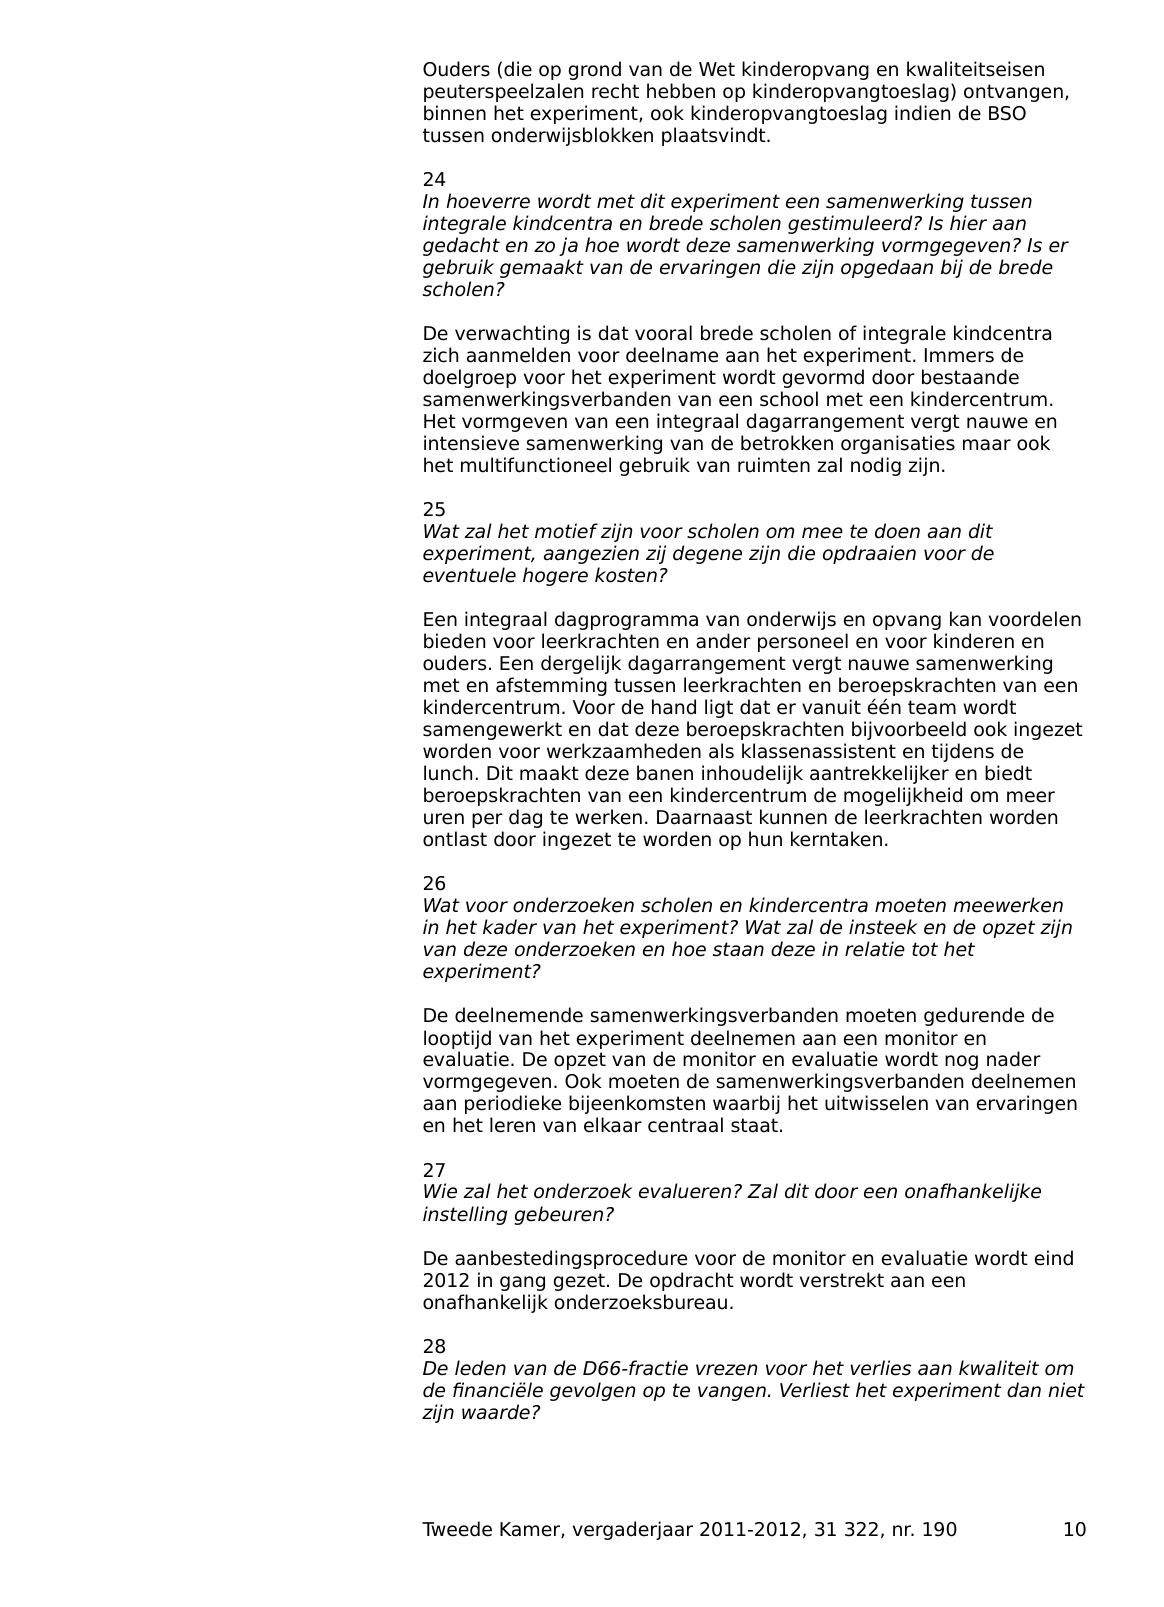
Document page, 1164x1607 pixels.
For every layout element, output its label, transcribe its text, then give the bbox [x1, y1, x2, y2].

text Wie zal het onderzoek evalueren? Zal dit door een onafhankelijke instelling gebeuren? [422, 1181, 1087, 1225]
text In hoeverre wordt met dit experiment een samenwerking tussen integrale kindcentra en brede scholen gestimuleerd? Is hier aan gedacht en zo ja hoe wordt deze samenwerking vormgegeven? Is er gebruik gemaakt van de ervaringen die zijn opgedaan bij de brede scholen? [422, 191, 1087, 301]
text 27 [422, 1159, 1087, 1181]
text 26 [422, 873, 1087, 895]
text 28 [422, 1336, 1087, 1358]
text De aanbestedingsprocedure voor de monitor en evaluatie wordt eind 2012 in gang gezet. De opdracht wordt verstrekt aan een onafhankelijk onderzoeksbureau. [422, 1248, 1087, 1313]
text Wat zal het motief zijn voor scholen om mee te doen aan dit experiment, aangezien zij degene zijn die opdraaien voor de eventuele hogere kosten? [422, 521, 1087, 587]
text De leden van de D66-fractie vrezen voor het verlies aan kwaliteit om de financiële gevolgen op te vangen. Verliest het experiment dan niet zijn waarde? [422, 1358, 1087, 1424]
text 25 [422, 499, 1087, 521]
text 24 [422, 169, 1087, 191]
text De verwachting is dat vooral brede scholen of integrale kindcentra zich aanmelden voor deelname aan het experiment. Immers de doelgroep voor het experiment wordt gevormd door bestaande samenwerkingsverbanden van een school met een kindercentrum. Het vormgeven van een integraal dagarrangement vergt nauwe en intensieve samenwerking van de betrokken organisaties maar ook het multifunctioneel gebruik van ruimten zal nodig zijn. [422, 323, 1087, 477]
text Ouders (die op grond van de Wet kinderopvang en kwaliteitseisen peuterspeelzalen recht hebben op kinderopvangtoeslag) ontvangen, binnen het experiment, ook kinderopvangtoeslag indien de BSO tussen onderwijsblokken plaatsvindt. [422, 59, 1087, 147]
text Wat voor onderzoeken scholen en kindercentra moeten meewerken in het kader van het experiment? Wat zal de insteek en de opzet zijn van deze onderzoeken en hoe staan deze in relatie tot het experiment? [422, 895, 1087, 983]
text Een integraal dagprogramma van onderwijs en opvang kan voordelen bieden voor leerkrachten en ander personeel en voor kinderen en ouders. Een dergelijk dagarrangement vergt nauwe samenwerking met en afstemming tussen leerkrachten en beroepskrachten van een kindercentrum. Voor de hand ligt dat er vanuit één team wordt samengewerkt en dat deze beroepskrachten bijvoorbeeld ook ingezet worden voor werkzaamheden als klassenassistent en tijdens de lunch. Dit maakt deze banen inhoudelijk aantrekkelijker en biedt beroepskrachten van een kindercentrum de mogelijkheid om meer uren per dag te werken. Daarnaast kunnen de leerkrachten worden ontlast door ingezet te worden op hun kerntaken. [422, 609, 1087, 851]
text De deelnemende samenwerkingsverbanden moeten gedurende de looptijd van het experiment deelnemen aan een monitor en evaluatie. De opzet van de monitor en evaluatie wordt nog nader vormgegeven. Ook moeten de samenwerkingsverbanden deelnemen aan periodieke bijeenkomsten waarbij het uitwisselen van ervaringen en het leren van elkaar centraal staat. [422, 1005, 1087, 1137]
